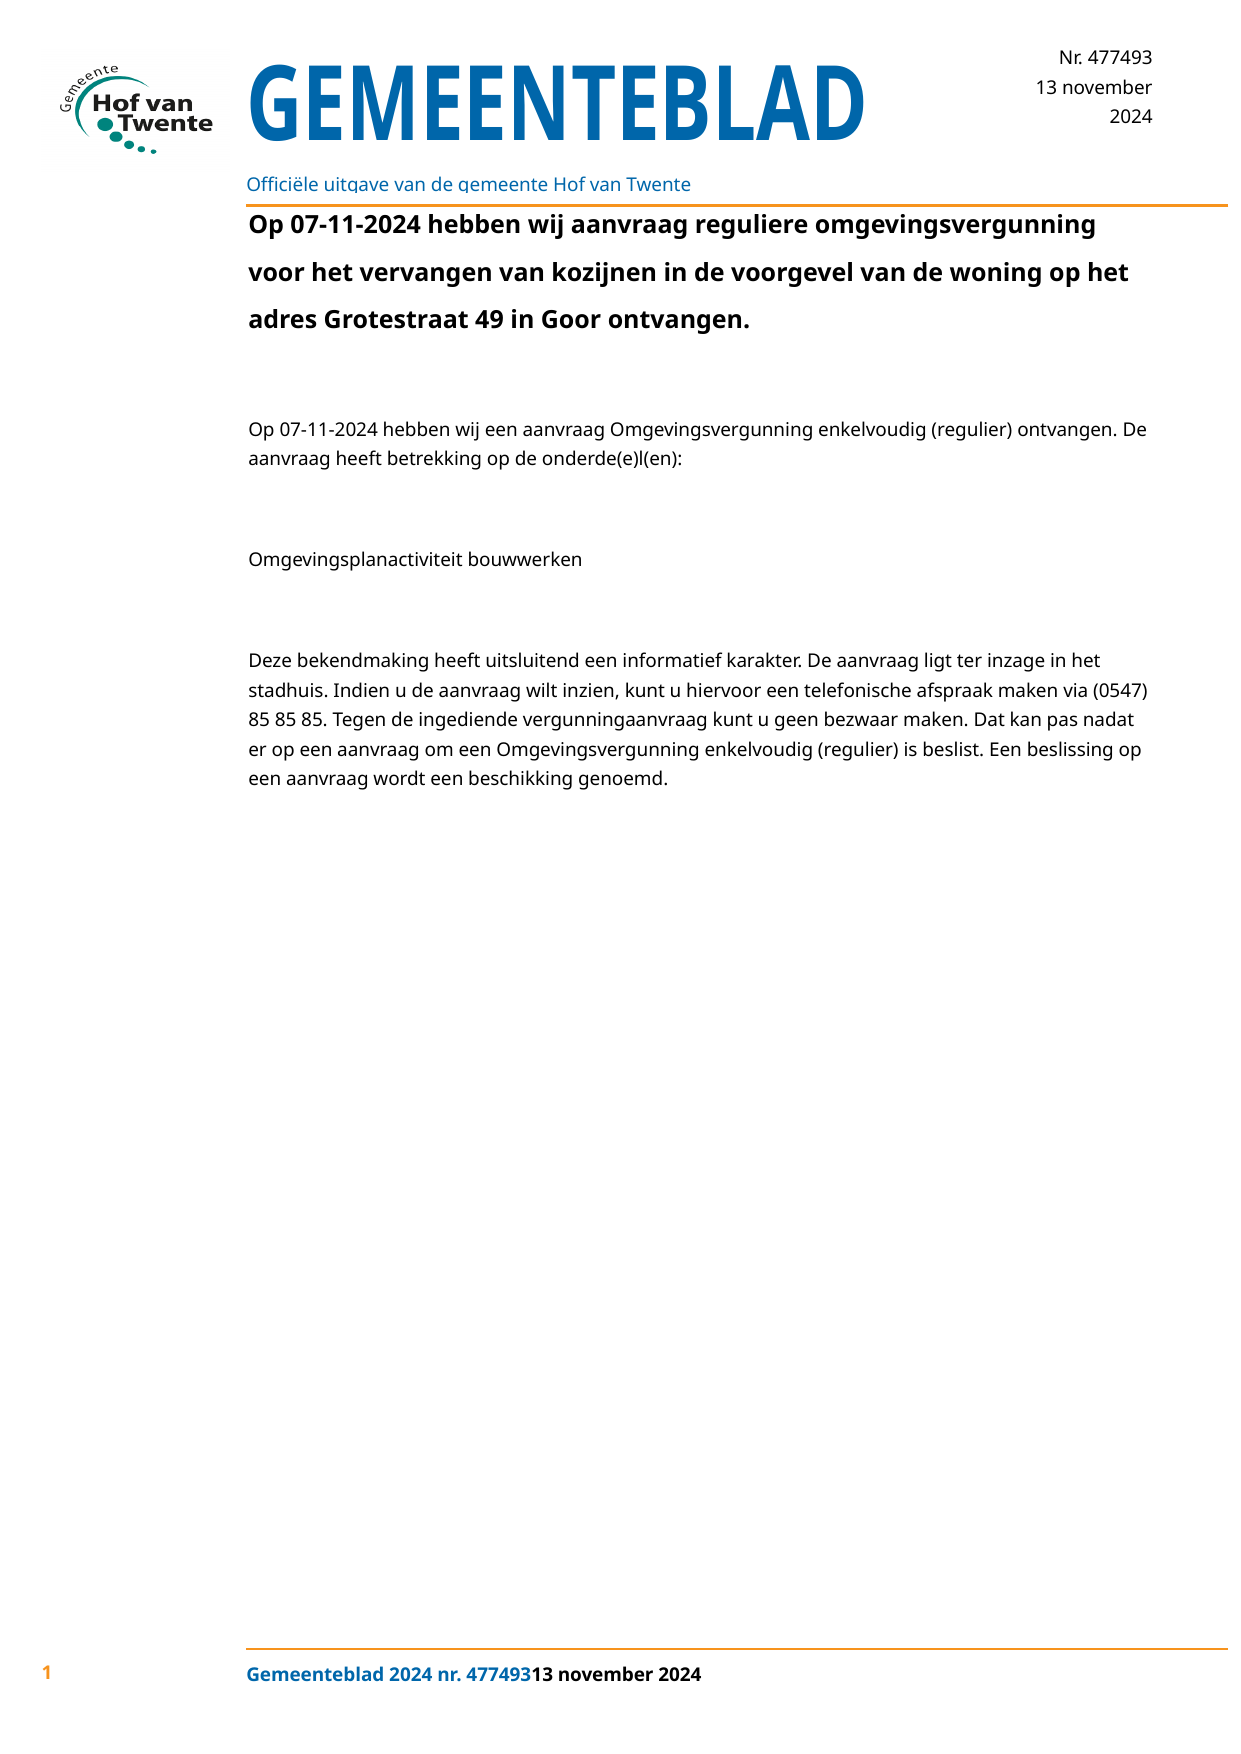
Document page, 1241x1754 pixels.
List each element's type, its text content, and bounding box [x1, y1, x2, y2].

text Omgevingsplanactiviteit bouwwerken [248, 546, 1152, 572]
text Op 07-11-2024 hebben wij aanvraag reguliere omgevingsvergunning voor het vervangen van kozijnen in de voorgevel van de woning op het adres Grotestraat 49 in Goor ontvangen. [248, 207, 1152, 336]
text Deze bekendmaking heeft uitsluitend een informatief karakter. De aanvraag ligt ter inzage in het stadhuis. Indien u de aanvraag wilt inzien, kunt u hiervoor een telefonische afspraak maken via (0547) 85 85 85. Tegen de ingediende vergunningaanvraag kunt u geen bezwaar maken. Dat kan pas nadat er op een aanvraag om een Omgevingsvergunning enkelvoudig (regulier) is beslist. Een beslissing op een aanvraag wordt een beschikking genoemd. [248, 647, 1152, 791]
picture [41, 47, 231, 172]
text Op 07-11-2024 hebben wij een aanvraag Omgevingsvergunning enkelvoudig (regulier) ontvangen. De aanvraag heeft betrekking op de onderde(e)l(en): [248, 416, 1152, 471]
